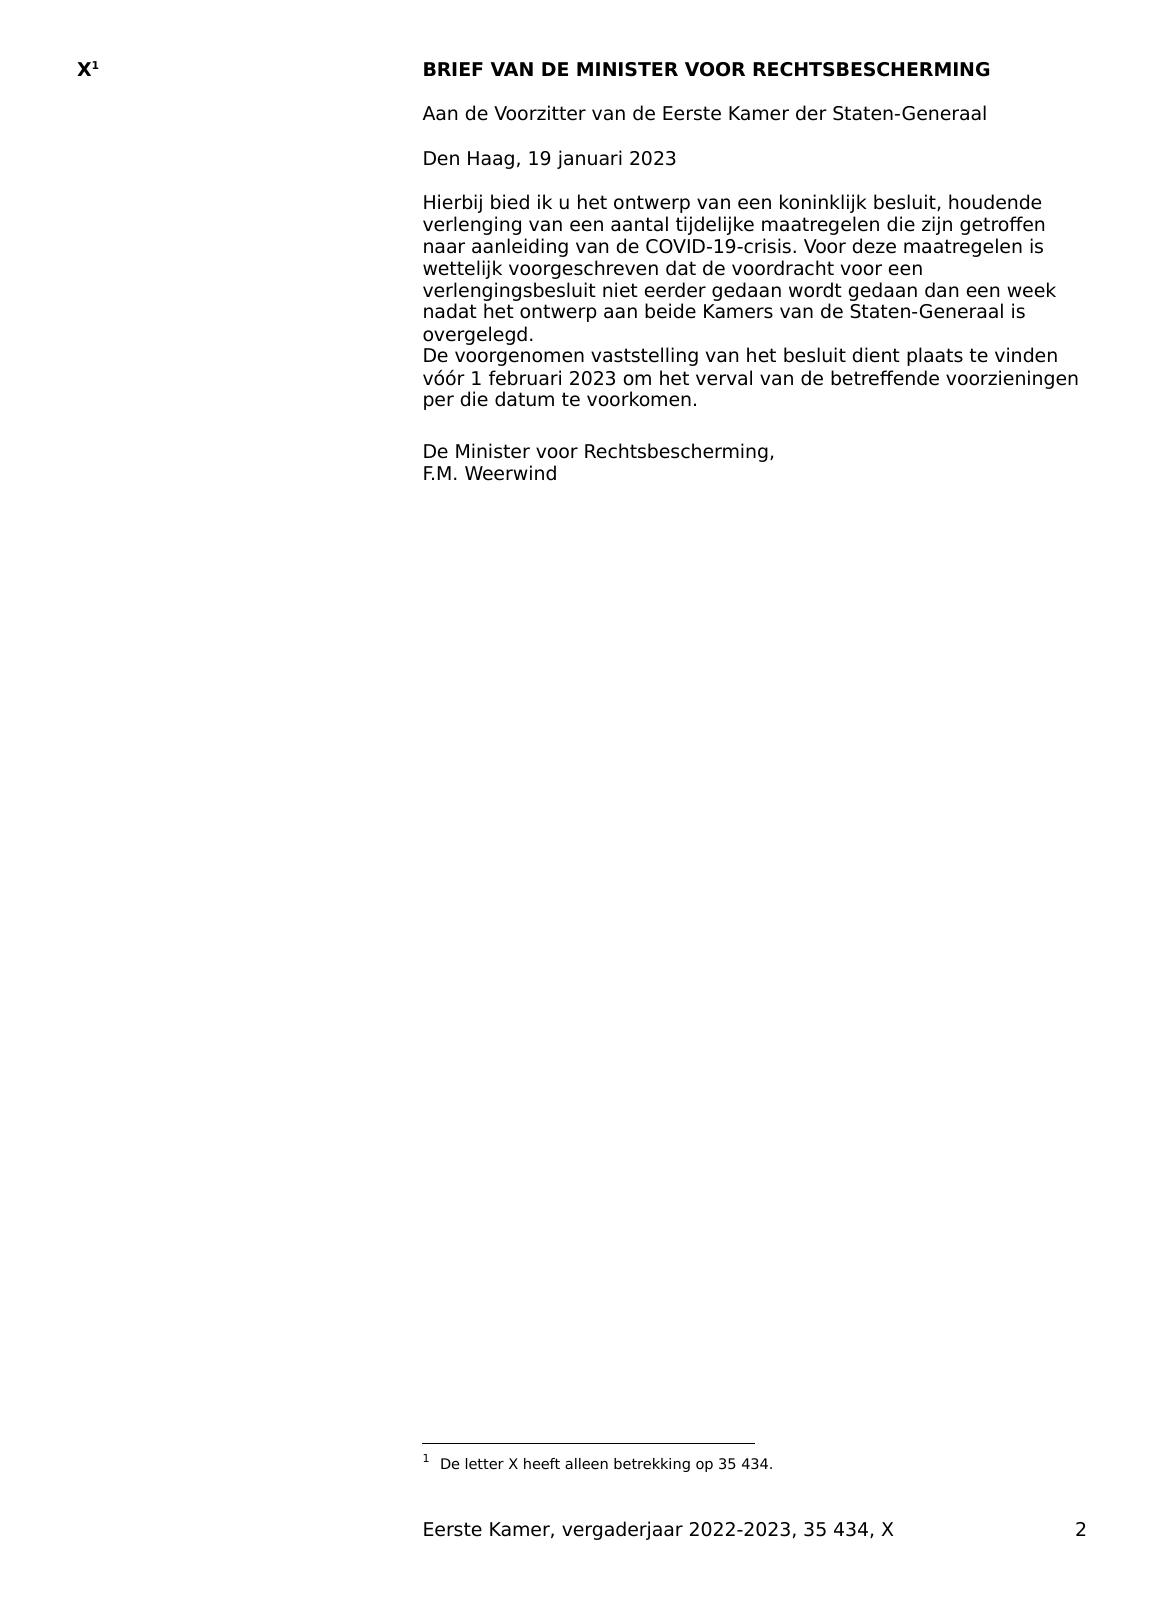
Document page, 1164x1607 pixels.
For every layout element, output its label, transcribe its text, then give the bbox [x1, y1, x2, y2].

text De voorgenomen vaststelling van het besluit dient plaats te vinden vóór 1 februari 2023 om het verval van de betreffende voorzieningen per die datum te voorkomen. [422, 345, 1087, 411]
text De letter X heeft alleen betrekking op 35 434. [422, 1452, 1087, 1474]
text Hierbij bied ik u het ontwerp van een koninklijk besluit, houdende verlenging van een aantal tijdelijke maatregelen die zijn getroffen naar aanleiding van de COVID-19-crisis. Voor deze maatregelen is wettelijk voorgeschreven dat de voordracht voor een verlengingsbesluit niet eerder gedaan wordt gedaan dan een week nadat het ontwerp aan beide Kamers van de Staten-Generaal is overgelegd. [422, 192, 1087, 345]
text Aan de Voorzitter van de Eerste Kamer der Staten-Generaal [422, 103, 1087, 125]
text De Minister voor Rechtsbescherming, F.M. Weerwind [422, 441, 1087, 485]
text Den Haag, 19 januari 2023 [422, 147, 1087, 169]
subtitle X BRIEF VAN DE MINISTER VOOR RECHTSBESCHERMING [77, 59, 1087, 81]
